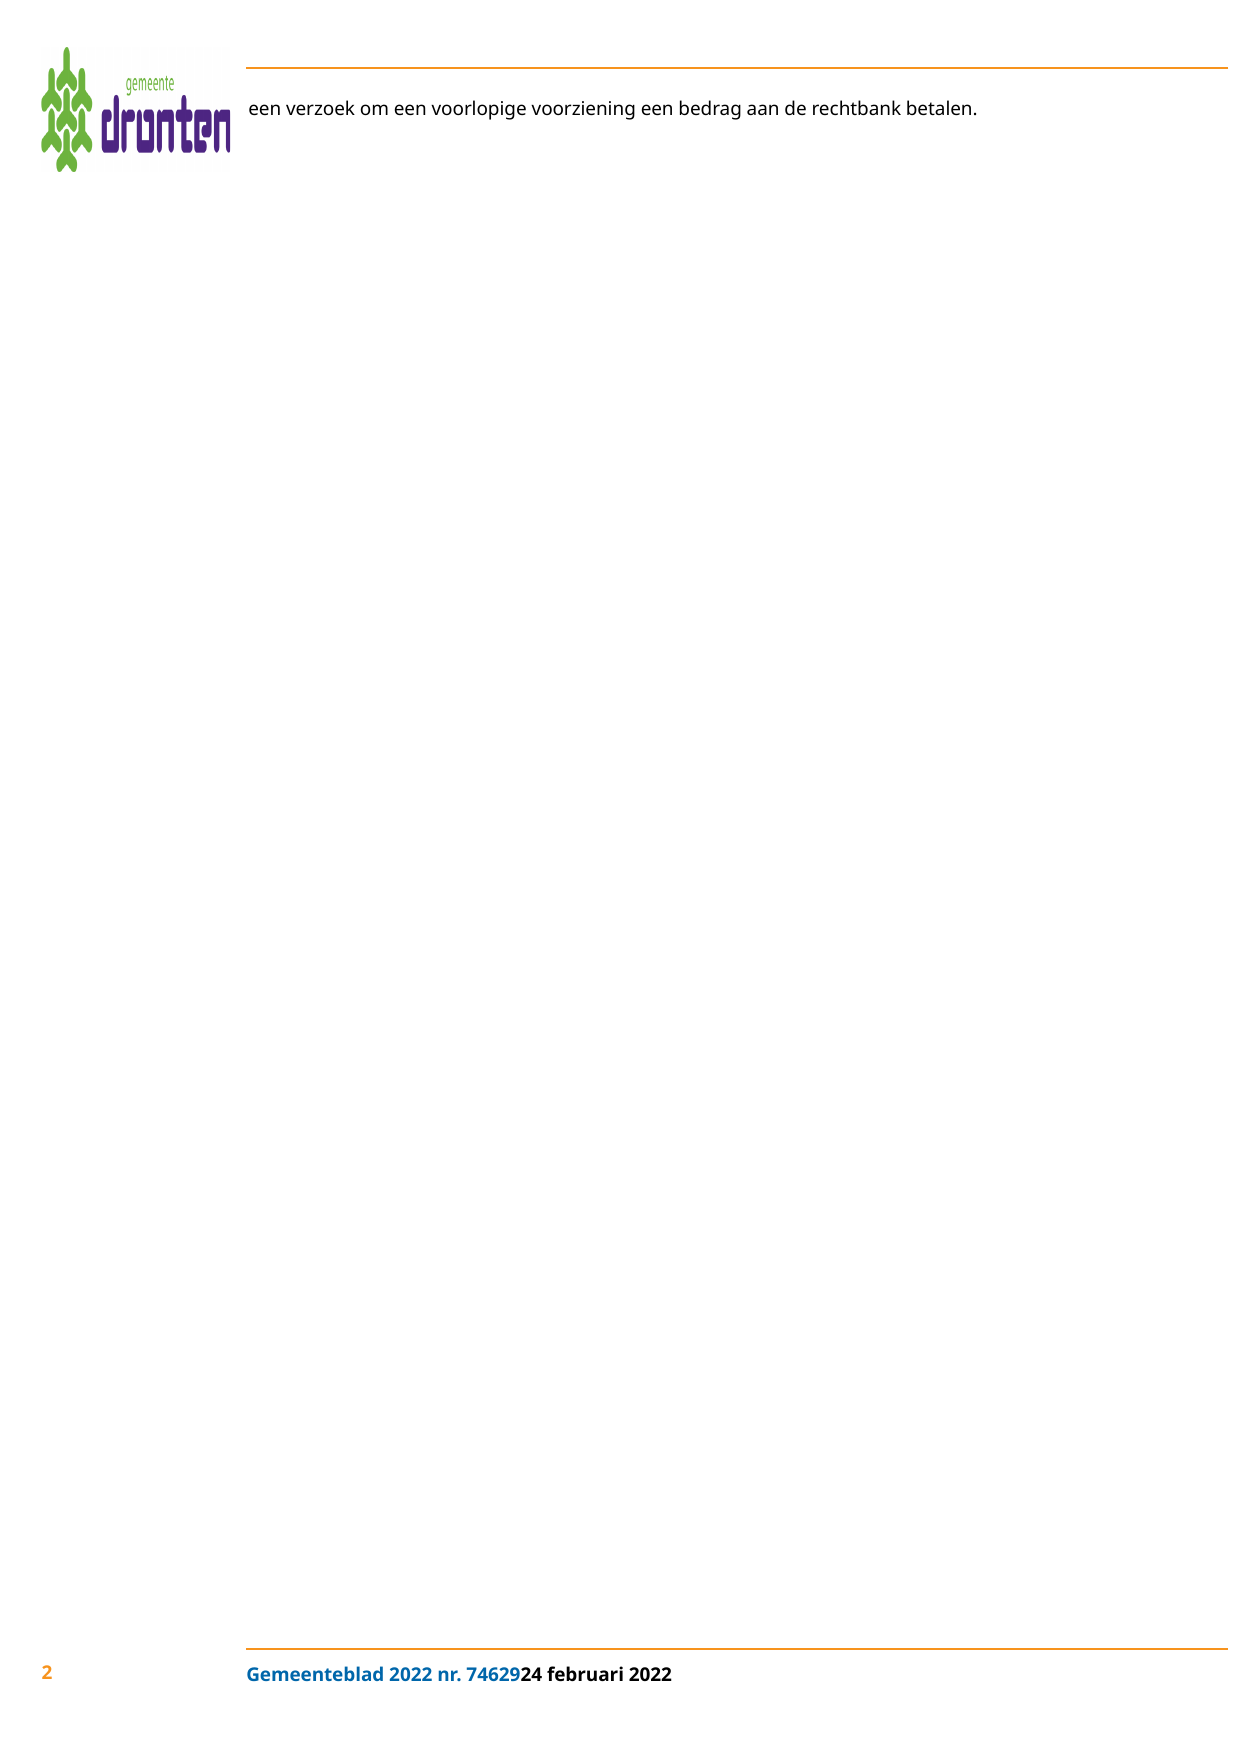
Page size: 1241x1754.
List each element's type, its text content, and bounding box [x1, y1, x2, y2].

text een verzoek om een voorlopige voorziening een bedrag aan de rechtbank betalen. [248, 95, 1152, 121]
picture [41, 47, 231, 172]
